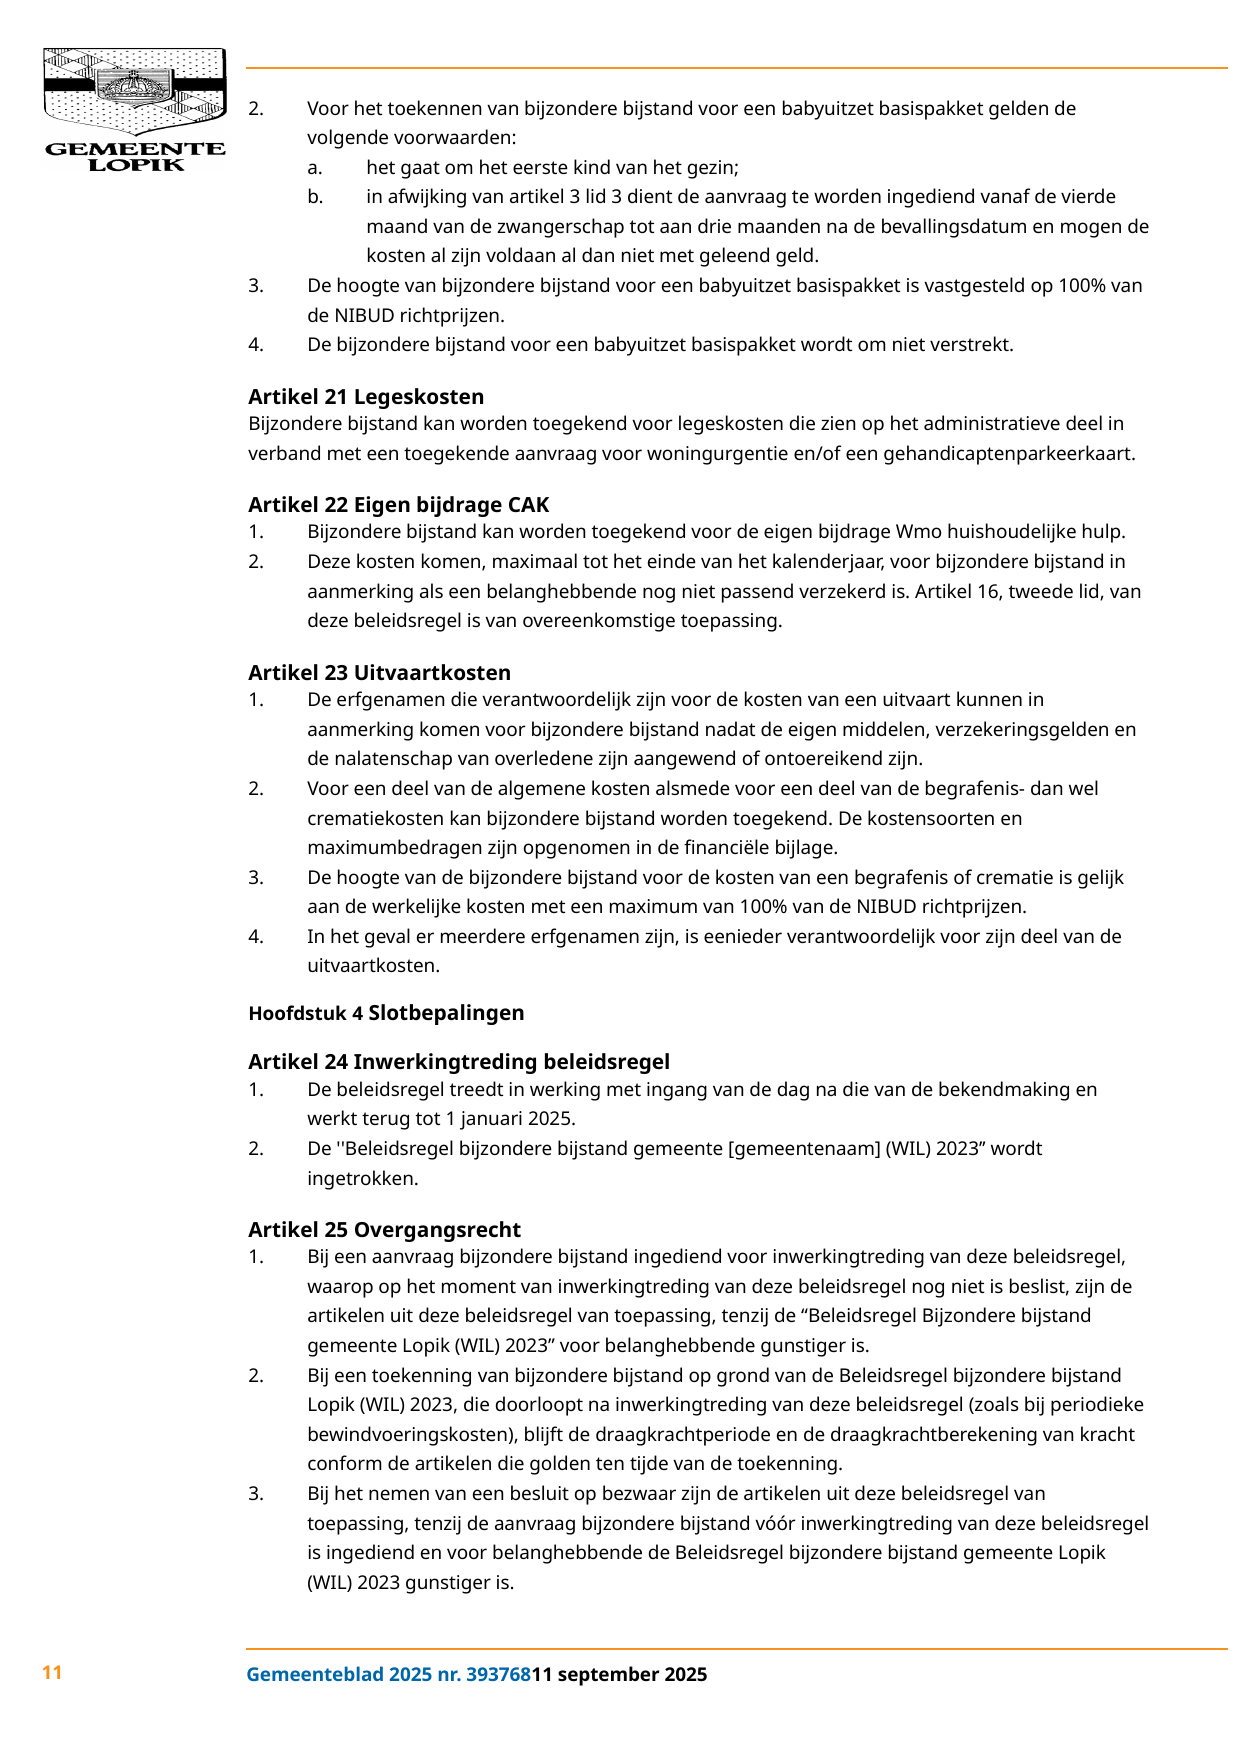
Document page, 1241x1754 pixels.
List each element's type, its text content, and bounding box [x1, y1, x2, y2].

text Artikel 22 Eigen bijdrage CAK [248, 490, 1152, 519]
text Artikel 23 Uitvaartkosten [248, 658, 1152, 686]
text Artikel 25 Overgangsrecht [248, 1215, 1152, 1243]
list De ''Beleidsregel bijzondere bijstand gemeente [gemeentenaam] (WIL) 2023’’ wordt ingetrokken. [248, 1135, 1152, 1190]
text Artikel 24 Inwerkingtreding beleidsregel [248, 1047, 1152, 1076]
list Bij een toekenning van bijzondere bijstand op grond van de Beleidsregel bijzondere bijstand Lopik (WIL) 2023, die doorloopt na inwerkingtreding van deze beleidsregel (zoals bij periodieke bewindvoeringskosten), blijft de draagkrachtperiode en de draagkrachtberekening van kracht conform de artikelen die golden ten tijde van de toekenning. [248, 1362, 1152, 1476]
list De bijzondere bijstand voor een babyuitzet basispakket wordt om niet verstrekt. [248, 331, 1152, 357]
text Artikel 21 Legeskosten [248, 382, 1152, 410]
list De beleidsregel treedt in werking met ingang van de dag na die van de bekendmaking en werkt terug tot 1 januari 2025. [248, 1076, 1152, 1131]
list In het geval er meerdere erfgenamen zijn, is eenieder verantwoordelijk voor zijn deel van de uitvaartkosten. [248, 923, 1152, 978]
picture [41, 47, 231, 172]
list Bij een aanvraag bijzondere bijstand ingediend voor inwerkingtreding van deze beleidsregel, waarop op het moment van inwerkingtreding van deze beleidsregel nog niet is beslist, zijn de artikelen uit deze beleidsregel van toepassing, tenzij de “Beleidsregel Bijzondere bijstand gemeente Lopik (WIL) 2023” voor belanghebbende gunstiger is. [248, 1243, 1152, 1358]
text Hoofdstuk 4 Slotbepalingen [248, 998, 1152, 1027]
list Voor het toekennen van bijzondere bijstand voor een babyuitzet basispakket gelden de volgende voorwaarden: [248, 95, 1152, 150]
list De erfgenamen die verantwoordelijk zijn voor de kosten van een uitvaart kunnen in aanmerking komen voor bijzondere bijstand nadat de eigen middelen, verzekeringsgelden en de nalatenschap van overledene zijn aangewend of ontoereikend zijn. [248, 686, 1152, 771]
list in afwijking van artikel 3 lid 3 dient de aanvraag te worden ingediend vanaf de vierde maand van de zwangerschap tot aan drie maanden na de bevallingsdatum en mogen de kosten al zijn voldaan al dan niet met geleend geld. [307, 183, 1152, 268]
text Bijzondere bijstand kan worden toegekend voor legeskosten die zien op het administratieve deel in verband met een toegekende aanvraag voor woningurgentie en/of een gehandicaptenparkeerkaart. [248, 410, 1152, 466]
list De hoogte van bijzondere bijstand voor een babyuitzet basispakket is vastgesteld op 100% van de NIBUD richtprijzen. [248, 272, 1152, 328]
list De hoogte van de bijzondere bijstand voor de kosten van een begrafenis of crematie is gelijk aan de werkelijke kosten met een maximum van 100% van de NIBUD richtprijzen. [248, 864, 1152, 919]
list Bijzondere bijstand kan worden toegekend voor de eigen bijdrage Wmo huishoudelijke hulp. [248, 519, 1152, 544]
list Deze kosten komen, maximaal tot het einde van het kalenderjaar, voor bijzondere bijstand in aanmerking als een belanghebbende nog niet passend verzekerd is. Artikel 16, tweede lid, van deze beleidsregel is van overeenkomstige toepassing. [248, 548, 1152, 633]
list Voor een deel van de algemene kosten alsmede voor een deel van de begrafenis- dan wel crematiekosten kan bijzondere bijstand worden toegekend. De kostensoorten en maximumbedragen zijn opgenomen in de financiële bijlage. [248, 775, 1152, 860]
list het gaat om het eerste kind van het gezin; [307, 154, 1152, 180]
list Bij het nemen van een besluit op bezwaar zijn de artikelen uit deze beleidsregel van toepassing, tenzij de aanvraag bijzondere bijstand vóór inwerkingtreding van deze beleidsregel is ingediend en voor belanghebbende de Beleidsregel bijzondere bijstand gemeente Lopik (WIL) 2023 gunstiger is. [248, 1480, 1152, 1595]
